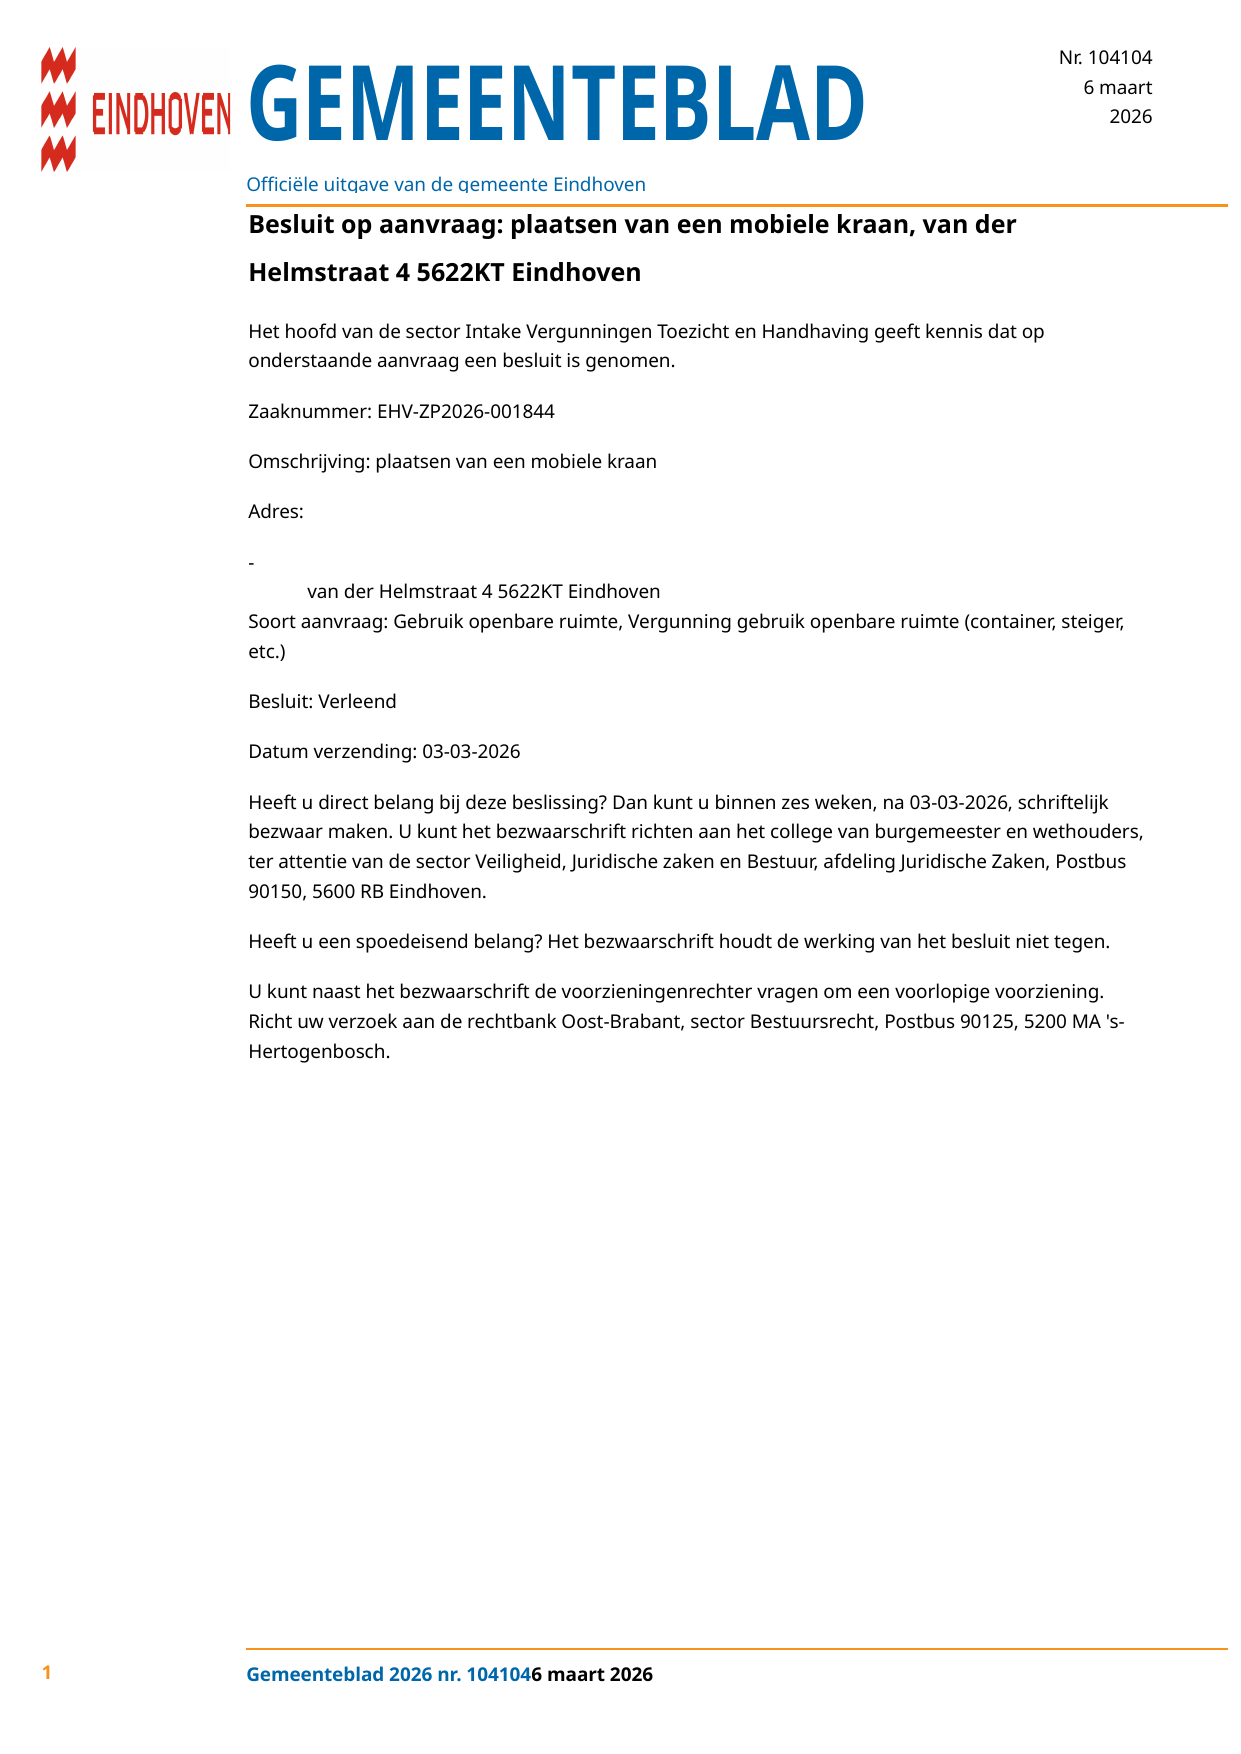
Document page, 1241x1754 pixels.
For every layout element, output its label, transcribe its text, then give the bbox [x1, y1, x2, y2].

text Besluit: Verleend [248, 688, 1152, 714]
list van der Helmstraat 4 5622KT Eindhoven [248, 579, 1152, 604]
text Adres: [248, 499, 1152, 524]
text Het hoofd van de sector Intake Vergunningen Toezicht en Handhaving geeft kennis dat op onderstaande aanvraag een besluit is genomen. [248, 318, 1152, 373]
text Heeft u direct belang bij deze beslissing? Dan kunt u binnen zes weken, na 03-03-2026, schriftelijk bezwaar maken. U kunt het bezwaarschrift richten aan het college van burgemeester en wethouders, ter attentie van de sector Veiligheid, Juridische zaken en Bestuur, afdeling Juridische Zaken, Postbus 90150, 5600 RB Eindhoven. [248, 789, 1152, 904]
text U kunt naast het bezwaarschrift de voorzieningenrechter vragen om een voorlopige voorziening. Richt uw verzoek aan de rechtbank Oost-Brabant, sector Bestuursrecht, Postbus 90125, 5200 MA 's-Hertogenbosch. [248, 979, 1152, 1064]
picture [41, 47, 231, 172]
text Omschrijving: plaatsen van een mobiele kraan [248, 448, 1152, 474]
text Heeft u een spoedeisend belang? Het bezwaarschrift houdt de werking van het besluit niet tegen. [248, 928, 1152, 954]
text Soort aanvraag: Gebruik openbare ruimte, Vergunning gebruik openbare ruimte (container, steiger, etc.) [248, 608, 1152, 664]
text Zaaknummer: EHV-ZP2026-001844 [248, 398, 1152, 424]
text Datum verzending: 03-03-2026 [248, 739, 1152, 764]
text Besluit op aanvraag: plaatsen van een mobiele kraan, van der Helmstraat 4 5622KT Eindhoven [248, 207, 1152, 288]
